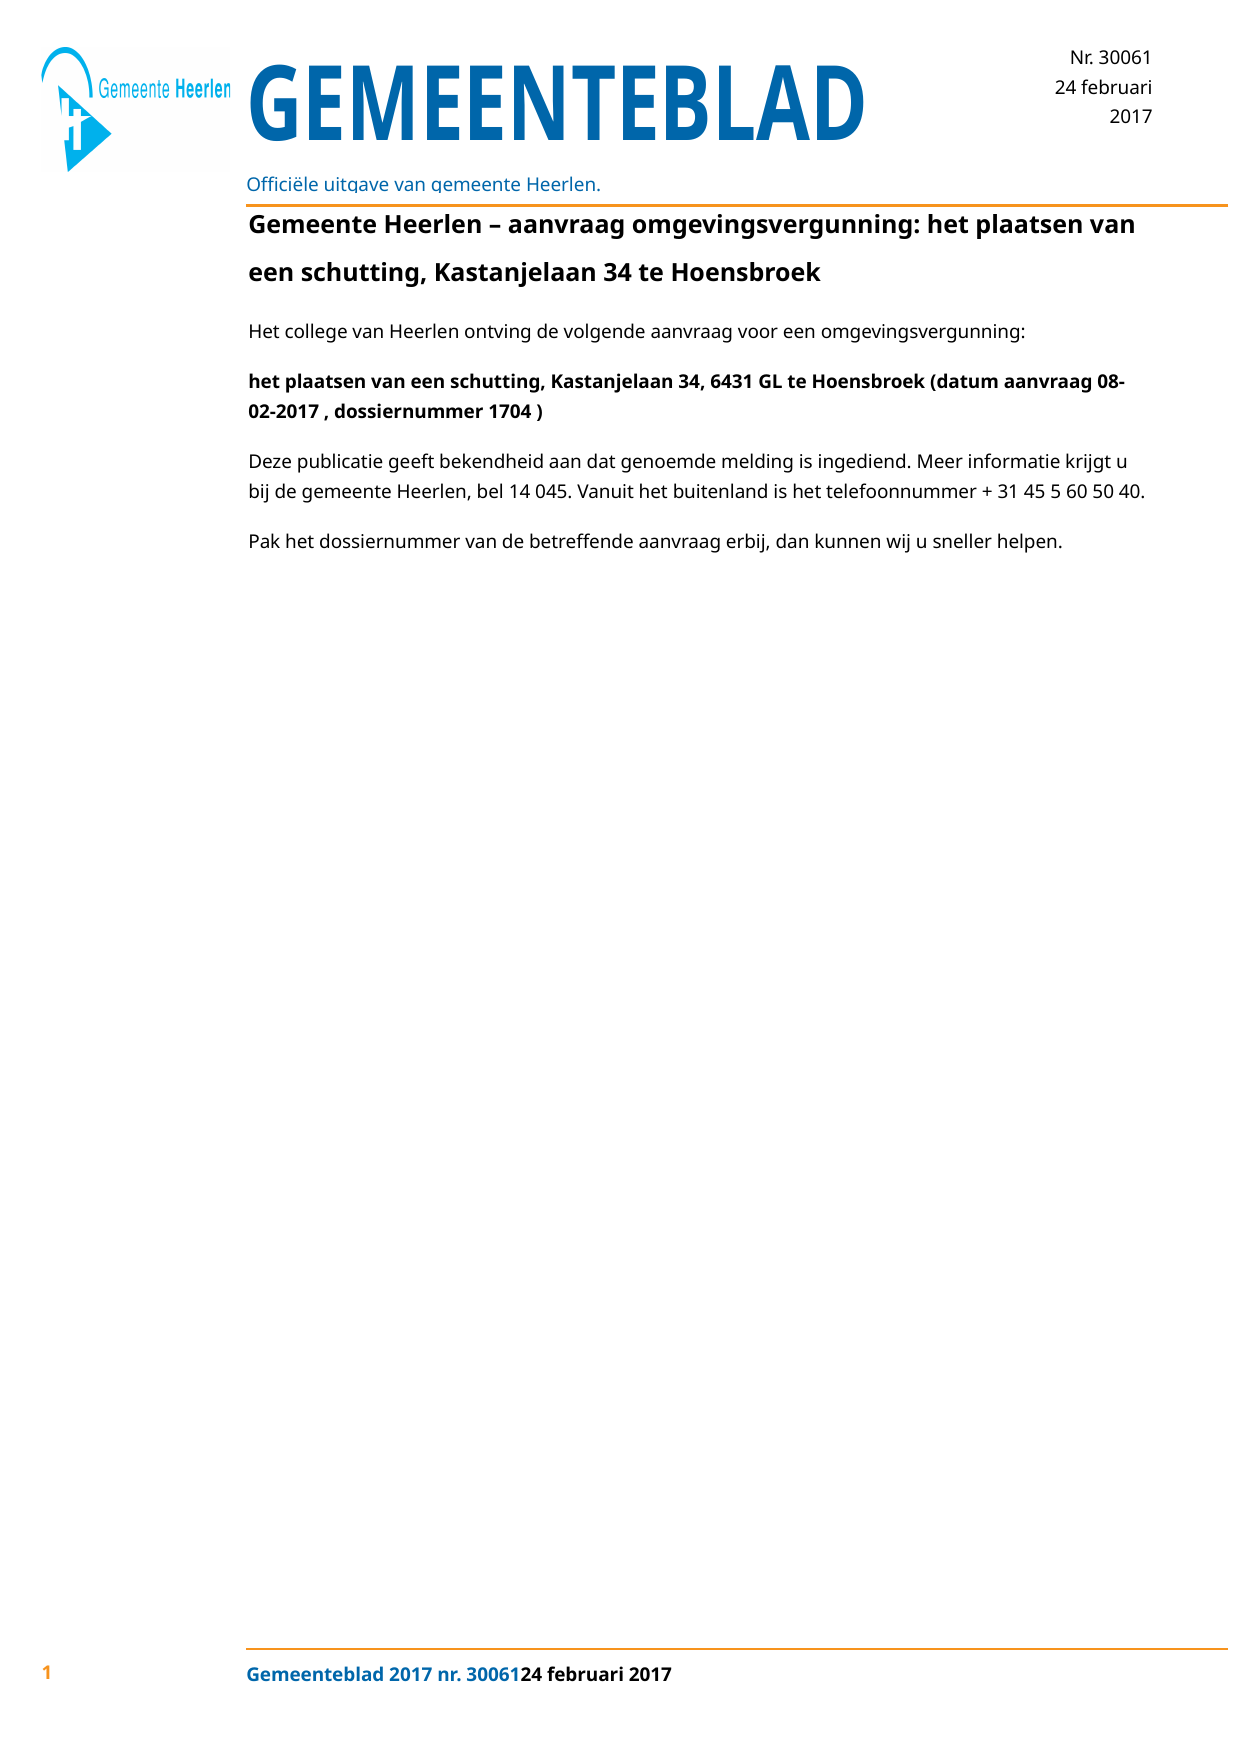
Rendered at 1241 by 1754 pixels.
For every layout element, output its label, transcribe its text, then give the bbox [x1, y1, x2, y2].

picture [41, 47, 231, 172]
text Gemeente Heerlen – aanvraag omgevingsvergunning: het plaatsen van een schutting, Kastanjelaan 34 te Hoensbroek [248, 207, 1152, 288]
text Deze publicatie geeft bekendheid aan dat genoemde melding is ingediend. Meer informatie krijgt u bij de gemeente Heerlen, bel 14 045. Vanuit het buitenland is het telefoonnummer + 31 45 5 60 50 40. [248, 448, 1152, 504]
picture [41, 47, 58, 70]
text het plaatsen van een schutting, Kastanjelaan 34, 6431 GL te Hoensbroek (datum aanvraag 08-02-2017 , dossiernummer 1704 ) [248, 368, 1152, 424]
text Pak het dossiernummer van de betreffende aanvraag erbij, dan kunnen wij u sneller helpen. [248, 528, 1152, 554]
text Het college van Heerlen ontving de volgende aanvraag voor een omgevingsvergunning: [248, 318, 1152, 344]
